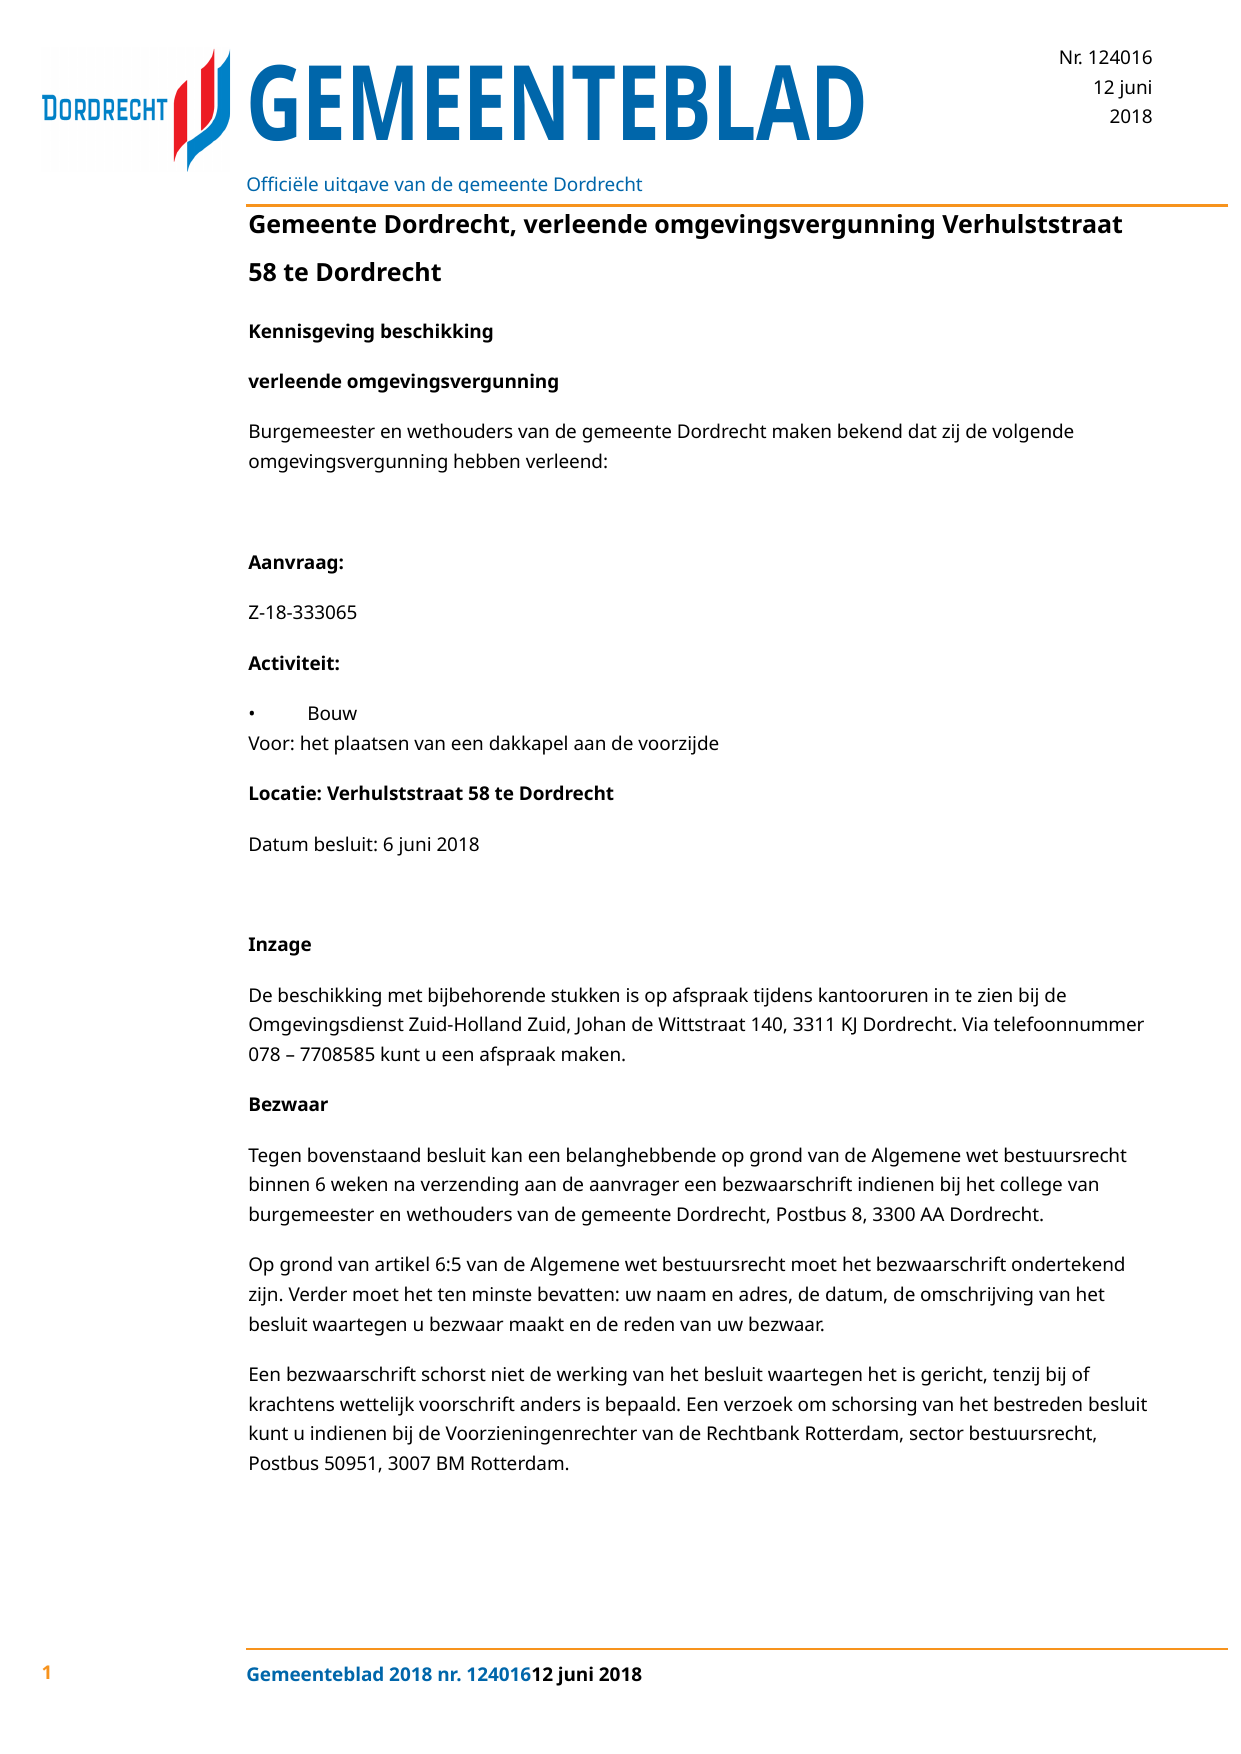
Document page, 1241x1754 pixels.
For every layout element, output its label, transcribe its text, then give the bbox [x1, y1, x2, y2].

list Bouw [248, 700, 1152, 726]
text Aanvraag: [248, 549, 1152, 575]
picture [41, 47, 231, 172]
text Een bezwaarschrift schorst niet de werking van het besluit waartegen het is gericht, tenzij bij of krachtens wettelijk voorschrift anders is bepaald. Een verzoek om schorsing van het bestreden besluit kunt u indienen bij de Voorzieningenrechter van de Rechtbank Rotterdam, sector bestuursrecht, Postbus 50951, 3007 BM Rotterdam. [248, 1361, 1152, 1476]
text Bezwaar [248, 1092, 1152, 1117]
text Gemeente Dordrecht, verleende omgevingsvergunning Verhulststraat 58 te Dordrecht [248, 207, 1152, 288]
text Activiteit: [248, 650, 1152, 676]
text Locatie: Verhulststraat 58 te Dordrecht [248, 780, 1152, 806]
text Z-18-333065 [248, 599, 1152, 625]
text Burgemeester en wethouders van de gemeente Dordrecht maken bekend dat zij de volgende omgevingsvergunning hebben verleend: [248, 419, 1152, 474]
text Voor: het plaatsen van een dakkapel aan de voorzijde [248, 730, 1152, 756]
text Datum besluit: 6 juni 2018 [248, 831, 1152, 857]
text verleende omgevingsvergunning [248, 368, 1152, 394]
text Tegen bovenstaand besluit kan een belanghebbende op grond van de Algemene wet bestuursrecht binnen 6 weken na verzending aan de aanvrager een bezwaarschrift indienen bij het college van burgemeester en wethouders van de gemeente Dordrecht, Postbus 8, 3300 AA Dordrecht. [248, 1142, 1152, 1227]
text De beschikking met bijbehorende stukken is op afspraak tijdens kantooruren in te zien bij de Omgevingsdienst Zuid-Holland Zuid, Johan de Wittstraat 140, 3311 KJ Dordrecht. Via telefoonnummer 078 – 7708585 kunt u een afspraak maken. [248, 982, 1152, 1067]
text Inzage [248, 932, 1152, 957]
text Kennisgeving beschikking [248, 318, 1152, 344]
text Op grond van artikel 6:5 van de Algemene wet bestuursrecht moet het bezwaarschrift ondertekend zijn. Verder moet het ten minste bevatten: uw naam en adres, de datum, de omschrijving van het besluit waartegen u bezwaar maakt en de reden van uw bezwaar. [248, 1252, 1152, 1337]
